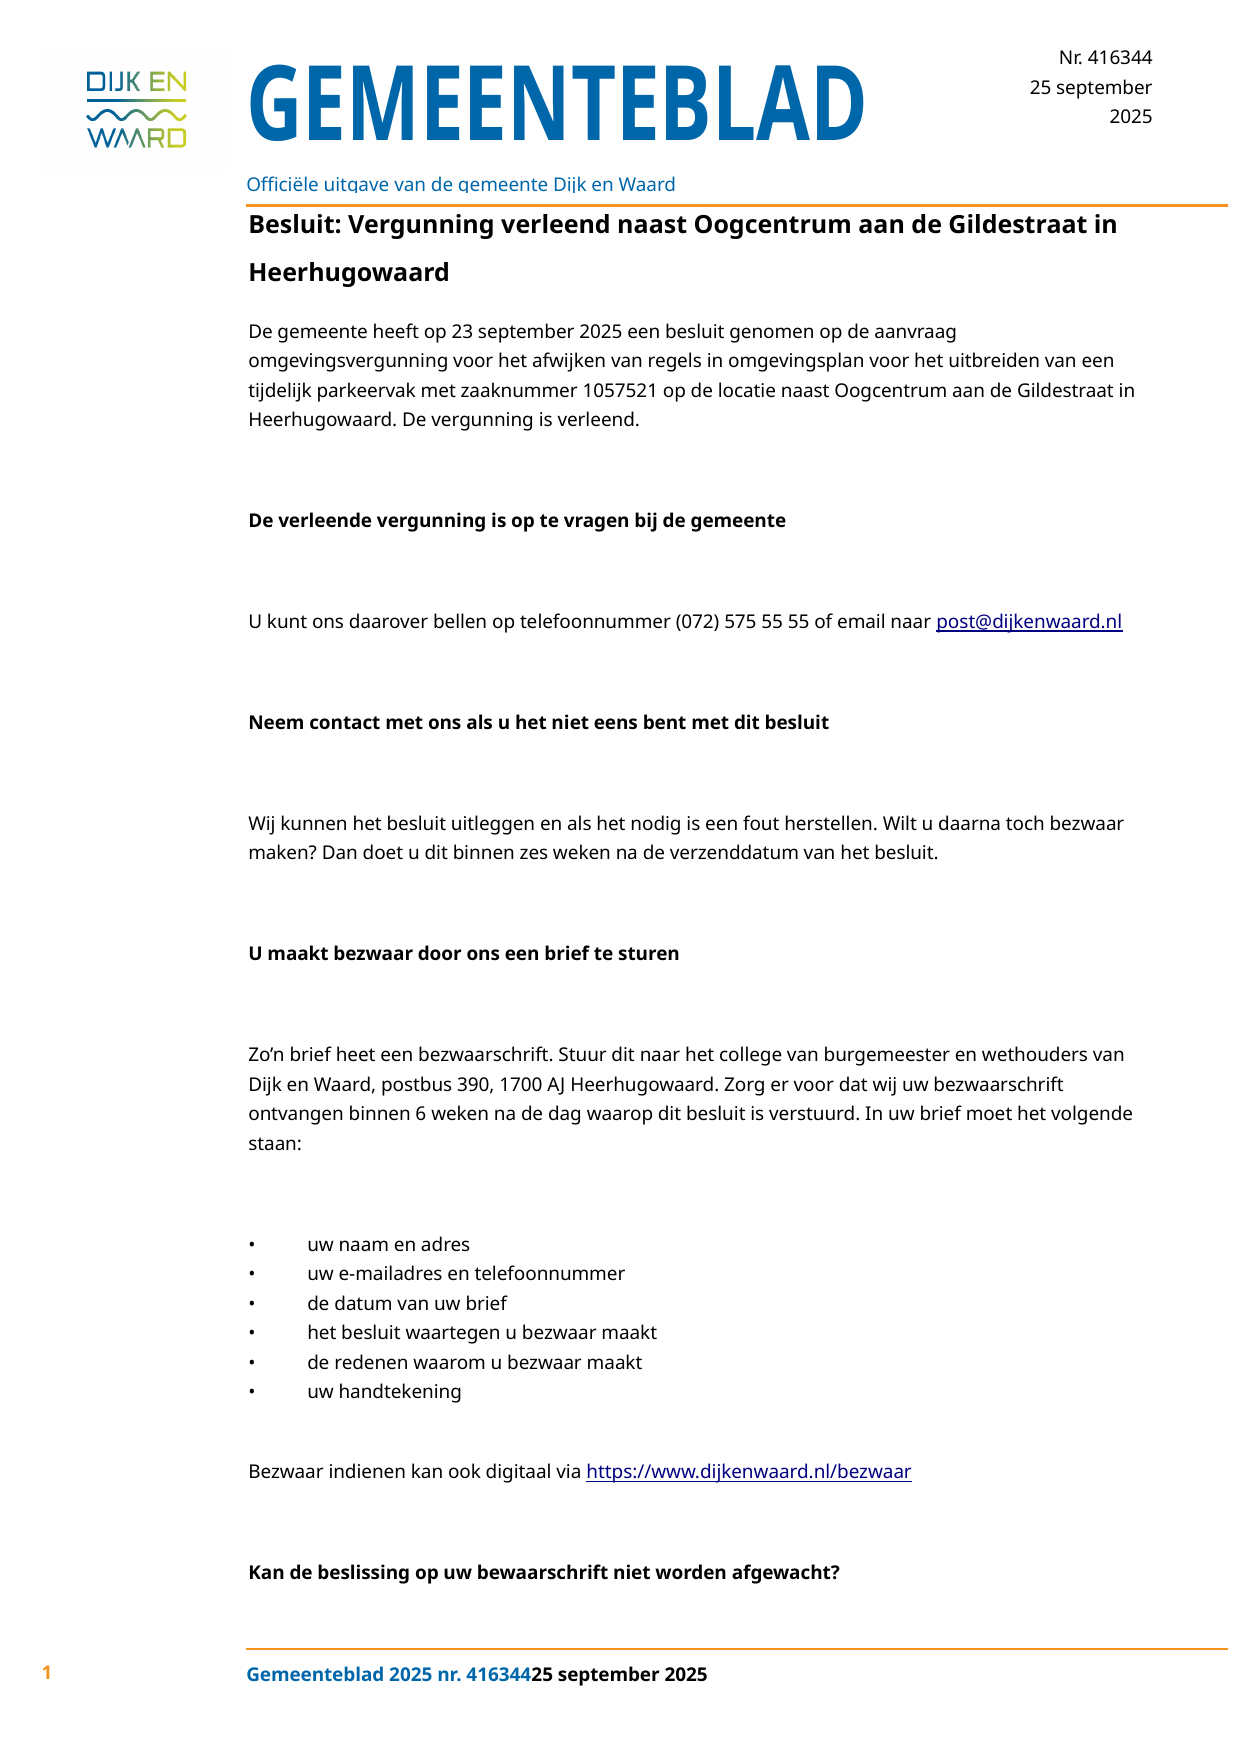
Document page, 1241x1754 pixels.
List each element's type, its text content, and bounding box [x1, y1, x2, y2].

text Wij kunnen het besluit uitleggen en als het nodig is een fout herstellen. Wilt u daarna toch bezwaar maken? Dan doet u dit binnen zes weken na de verzenddatum van het besluit. [248, 810, 1152, 865]
text U maakt bezwaar door ons een brief te sturen [248, 940, 1152, 966]
picture [41, 47, 231, 172]
text Zo’n brief heet een bezwaarschrift. Stuur dit naar het college van burgemeester en wethouders van Dijk en Waard, postbus 390, 1700 AJ Heerhugowaard. Zorg er voor dat wij uw bezwaarschrift ontvangen binnen 6 weken na de dag waarop dit besluit is verstuurd. In uw brief moet het volgende staan: [248, 1041, 1152, 1156]
text Neem contact met ons als u het niet eens bent met dit besluit [248, 709, 1152, 735]
text Bezwaar indienen kan ook digitaal via https://www.dijkenwaard.nl/bezwaar [248, 1459, 1152, 1484]
text Besluit: Vergunning verleend naast Oogcentrum aan de Gildestraat in Heerhugowaard [248, 207, 1152, 288]
text Kan de beslissing op uw bewaarschrift niet worden afgewacht? [248, 1559, 1152, 1585]
list het besluit waartegen u bezwaar maakt [248, 1319, 1152, 1345]
list uw e-mailadres en telefoonnummer [248, 1260, 1152, 1286]
list uw naam en adres [248, 1231, 1152, 1257]
list de datum van uw brief [248, 1290, 1152, 1316]
text De verleende vergunning is op te vragen bij de gemeente [248, 507, 1152, 533]
text De gemeente heeft op 23 september 2025 een besluit genomen op de aanvraag omgevingsvergunning voor het afwijken van regels in omgevingsplan voor het uitbreiden van een tijdelijk parkeervak met zaaknummer 1057521 op de locatie naast Oogcentrum aan de Gildestraat in Heerhugowaard. De vergunning is verleend. [248, 318, 1152, 432]
list de redenen waarom u bezwaar maakt [248, 1349, 1152, 1375]
text U kunt ons daarover bellen op telefoonnummer (072) 575 55 55 of email naar post@dijkenwaard.nl [248, 608, 1152, 634]
list uw handtekening [248, 1379, 1152, 1404]
